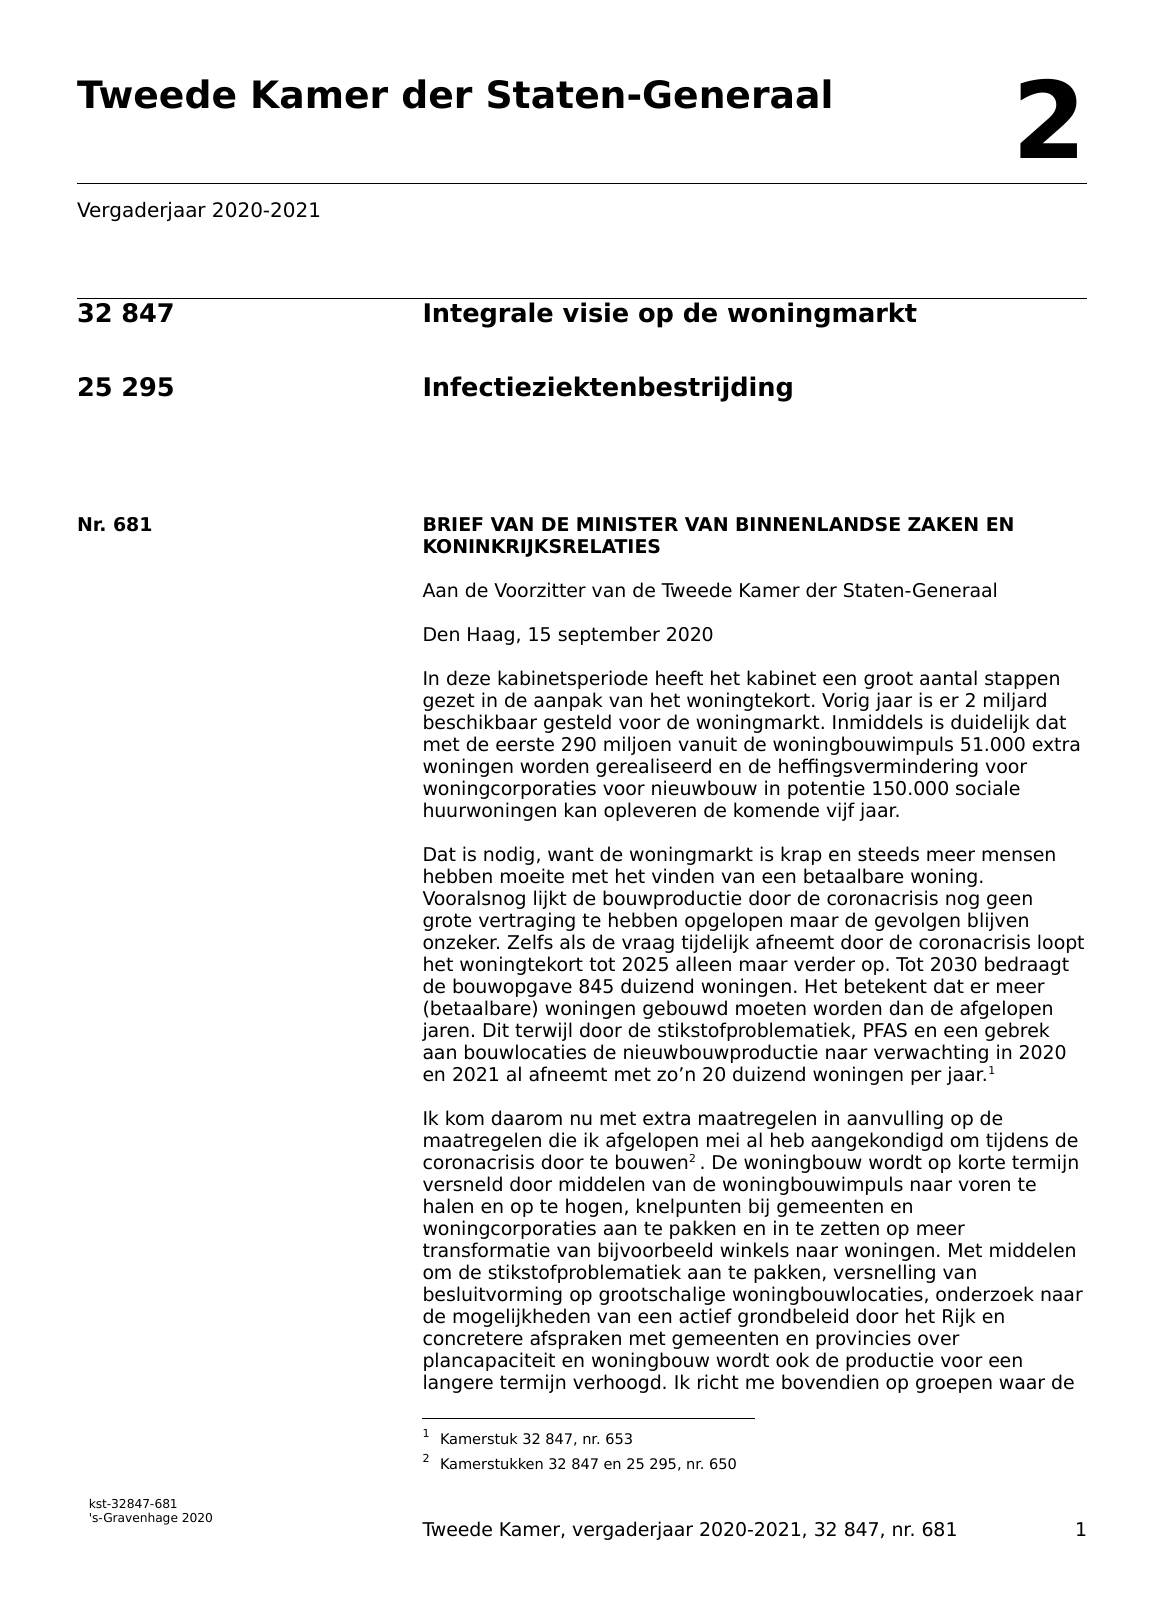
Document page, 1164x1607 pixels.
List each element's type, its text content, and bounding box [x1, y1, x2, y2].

subtitle 32 847 Integrale visie op de woningmarkt [77, 299, 1087, 329]
table_header 2 [886, 59, 1087, 183]
text Aan de Voorzitter van de Tweede Kamer der Staten-Generaal [422, 580, 1087, 602]
table_header Tweede Kamer der Staten-Generaal [77, 59, 886, 183]
subtitle 25 295 Infectieziektenbestrijding [77, 373, 1087, 403]
text Ik kom daarom nu met extra maatregelen in aanvulling op de maatregelen die ik afgelopen mei al heb aangekondigd om tijdens de coronacrisis door te bouwen. De woningbouw wordt op korte termijn versneld door middelen van de woningbouwimpuls naar voren te halen en op te hogen, knelpunten bij gemeenten en woningcorporaties aan te pakken en in te zetten op meer transformatie van bijvoorbeeld winkels naar woningen. Met middelen om de stikstofproblematiek aan te pakken, versnelling van besluitvorming op grootschalige woningbouwlocaties, onderzoek naar de mogelijkheden van een actief grondbeleid door het Rijk en concretere afspraken met gemeenten en provincies over plancapaciteit en woningbouw wordt ook de productie voor een langere termijn verhoogd. Ik richt me bovendien op groepen waar de [422, 1108, 1087, 1394]
text Kamerstukken 32 847 en 25 295, nr. 650 [422, 1452, 1087, 1474]
text In deze kabinetsperiode heeft het kabinet een groot aantal stappen gezet in de aanpak van het woningtekort. Vorig jaar is er 2 miljard beschikbaar gesteld voor de woningmarkt. Inmiddels is duidelijk dat met de eerste 290 miljoen vanuit de woningbouwimpuls 51.000 extra woningen worden gerealiseerd en de heffingsvermindering voor woningcorporaties voor nieuwbouw in potentie 150.000 sociale huurwoningen kan opleveren de komende vijf jaar. [422, 668, 1087, 822]
text Den Haag, 15 september 2020 [422, 624, 1087, 646]
text kst-32847-681 [88, 1497, 323, 1511]
text 's-Gravenhage 2020 [88, 1511, 323, 1525]
text Kamerstuk 32 847, nr. 653 [422, 1427, 1087, 1449]
subtitle Nr. 681 BRIEF VAN DE MINISTER VAN BINNENLANDSE ZAKEN EN KONINKRIJKSRELATIES [77, 514, 1087, 558]
text Dat is nodig, want de woningmarkt is krap en steeds meer mensen hebben moeite met het vinden van een betaalbare woning. Vooralsnog lijkt de bouwproductie door de coronacrisis nog geen grote vertraging te hebben opgelopen maar de gevolgen blijven onzeker. Zelfs als de vraag tijdelijk afneemt door de coronacrisis loopt het woningtekort tot 2025 alleen maar verder op. Tot 2030 bedraagt de bouwopgave 845 duizend woningen. Het betekent dat er meer (betaalbare) woningen gebouwd moeten worden dan de afgelopen jaren. Dit terwijl door de stikstofproblematiek, PFAS en een gebrek aan bouwlocaties de nieuwbouwproductie naar verwachting in 2020 en 2021 al afneemt met zo’n 20 duizend woningen per jaar. [422, 844, 1087, 1086]
table_cell Vergaderjaar 2020-2021 [77, 184, 1087, 298]
